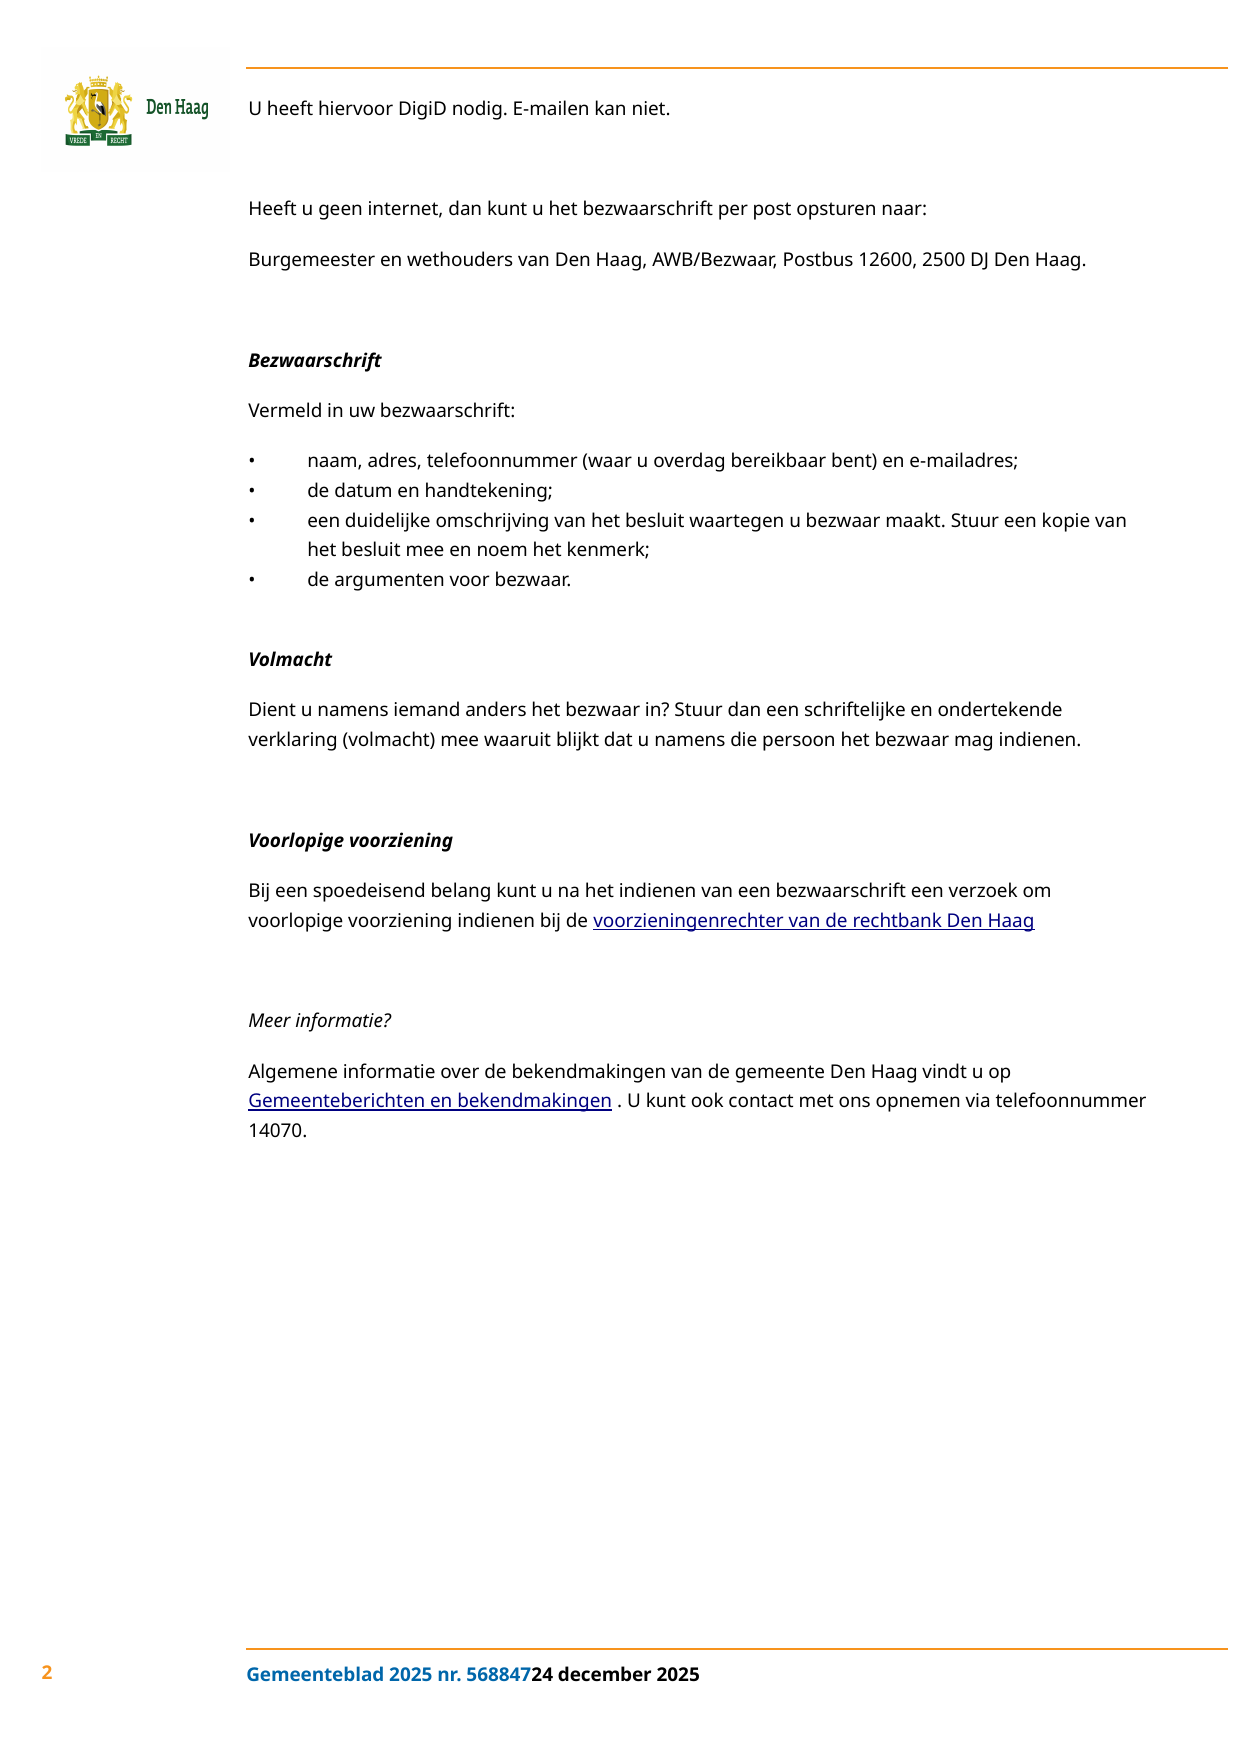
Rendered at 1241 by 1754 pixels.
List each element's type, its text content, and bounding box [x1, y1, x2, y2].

text Volmacht [248, 646, 1152, 672]
text Algemene informatie over de bekendmakingen van de gemeente Den Haag vindt u op Gemeenteberichten en bekendmakingen . U kunt ook contact met ons opnemen via telefoonnummer 14070. [248, 1058, 1152, 1143]
list de argumenten voor bezwaar. [248, 566, 1152, 592]
picture [41, 47, 231, 172]
list naam, adres, telefoonnummer (waar u overdag bereikbaar bent) en e-mailadres; [248, 448, 1152, 473]
text U heeft hiervoor DigiD nodig. E-mailen kan niet. [248, 95, 1152, 121]
text Meer informatie? [248, 1008, 1152, 1033]
text Dient u namens iemand anders het bezwaar in? Stuur dan een schriftelijke en ondertekende verklaring (volmacht) mee waaruit blijkt dat u namens die persoon het bezwaar mag indienen. [248, 696, 1152, 752]
list de datum en handtekening; [248, 477, 1152, 503]
text Bij een spoedeisend belang kunt u na het indienen van een bezwaarschrift een verzoek om voorlopige voorziening indienen bij de voorzieningenrechter van de rechtbank Den Haag [248, 877, 1152, 933]
list een duidelijke omschrijving van het besluit waartegen u bezwaar maakt. Stuur een kopie van het besluit mee en noem het kenmerk; [248, 507, 1152, 562]
text Vermeld in uw bezwaarschrift: [248, 397, 1152, 423]
text Bezwaarschrift [248, 347, 1152, 373]
text Burgemeester en wethouders van Den Haag, AWB/Bezwaar, Postbus 12600, 2500 DJ Den Haag. [248, 246, 1152, 272]
text Heeft u geen internet, dan kunt u het bezwaarschrift per post opsturen naar: [248, 196, 1152, 221]
text Voorlopige voorziening [248, 827, 1152, 853]
